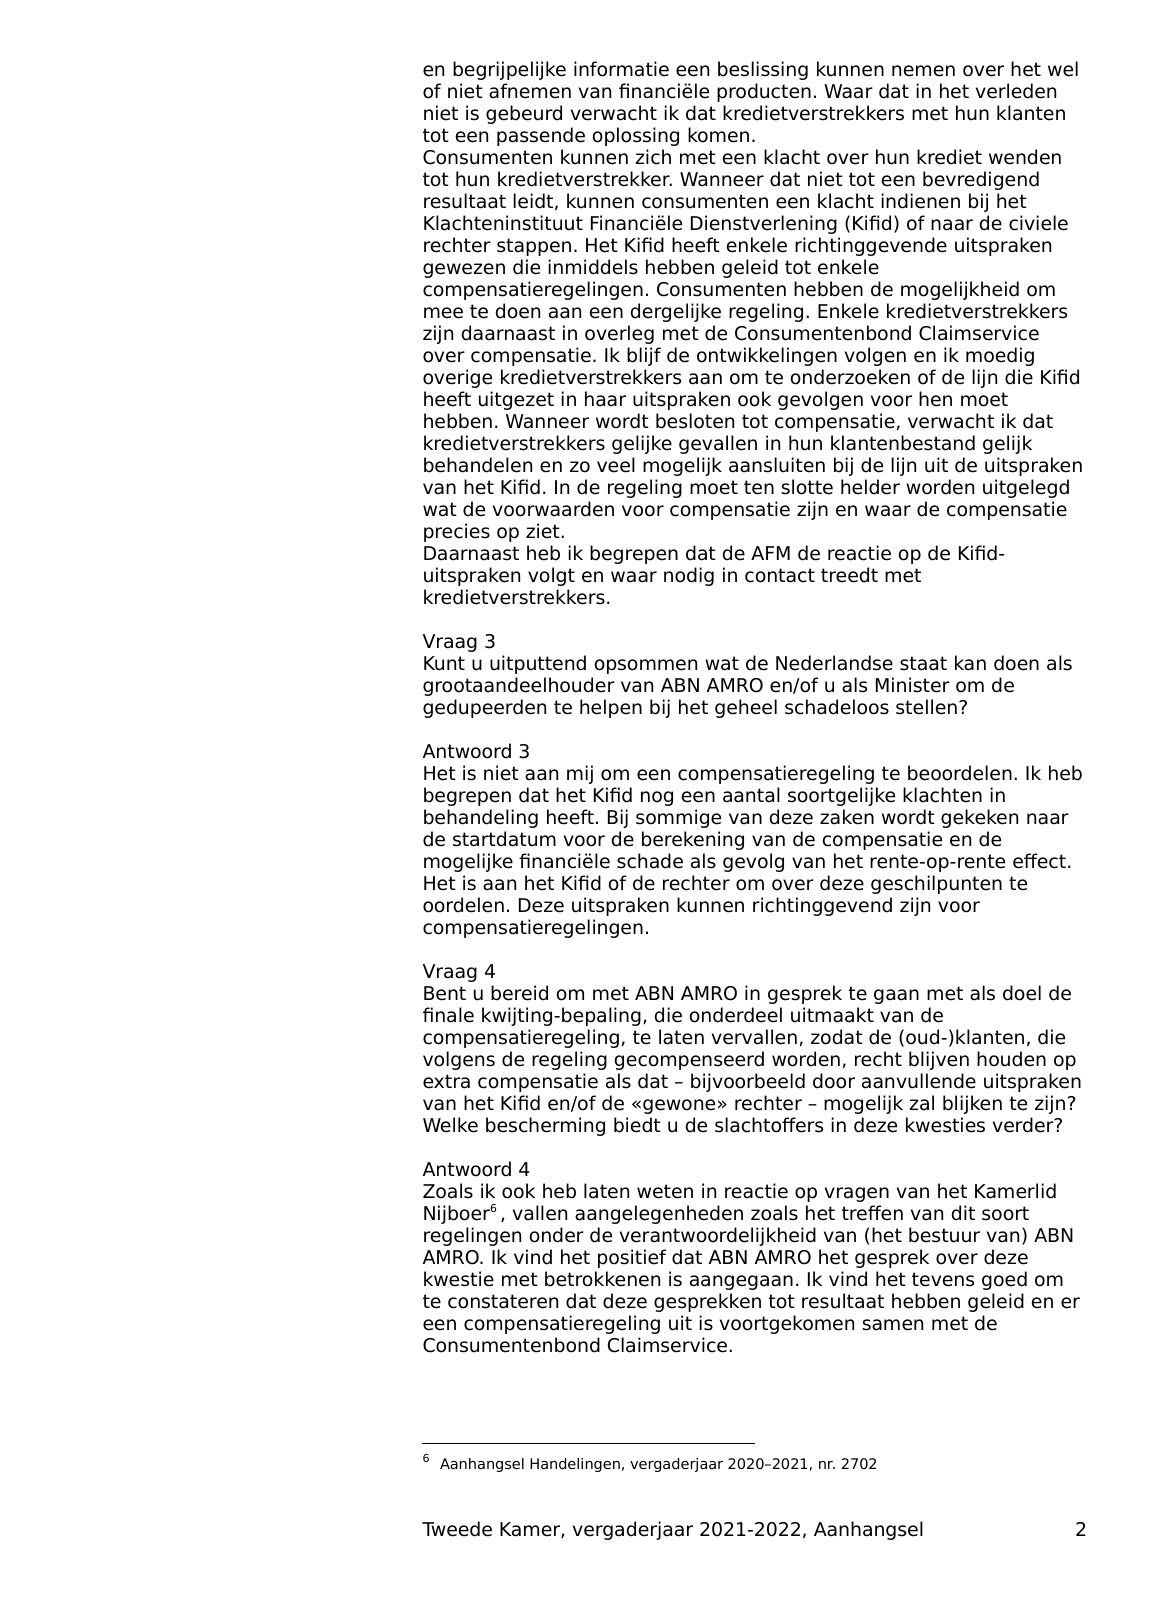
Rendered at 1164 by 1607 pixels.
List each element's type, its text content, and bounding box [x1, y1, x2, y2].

text Bent u bereid om met ABN AMRO in gesprek te gaan met als doel de finale kwijting-bepaling, die onderdeel uitmaakt van de compensatieregeling, te laten vervallen, zodat de (oud-)klanten, die volgens de regeling gecompenseerd worden, recht blijven houden op extra compensatie als dat – bijvoorbeeld door aanvullende uitspraken van het Kifid en/of de «gewone» rechter – mogelijk zal blijken te zijn? Welke bescherming biedt u de slachtoffers in deze kwesties verder? [422, 983, 1087, 1137]
text Het is niet aan mij om een compensatieregeling te beoordelen. Ik heb begrepen dat het Kifid nog een aantal soortgelijke klachten in behandeling heeft. Bij sommige van deze zaken wordt gekeken naar de startdatum voor de berekening van de compensatie en de mogelijke financiële schade als gevolg van het rente-op-rente effect. Het is aan het Kifid of de rechter om over deze geschilpunten te oordelen. Deze uitspraken kunnen richtinggevend zijn voor compensatieregelingen. [422, 763, 1087, 939]
text Antwoord 4 [422, 1159, 1087, 1181]
text Vraag 4 [422, 961, 1087, 983]
text Daarnaast heb ik begrepen dat de AFM de reactie op de Kifid-uitspraken volgt en waar nodig in contact treedt met kredietverstrekkers. [422, 543, 1087, 608]
text Consumenten kunnen zich met een klacht over hun krediet wenden tot hun kredietverstrekker. Wanneer dat niet tot een bevredigend resultaat leidt, kunnen consumenten een klacht indienen bij het Klachteninstituut Financiële Dienstverlening (Kifid) of naar de civiele rechter stappen. Het Kifid heeft enkele richtinggevende uitspraken gewezen die inmiddels hebben geleid tot enkele compensatieregelingen. Consumenten hebben de mogelijkheid om mee te doen aan een dergelijke regeling. Enkele kredietverstrekkers zijn daarnaast in overleg met de Consumentenbond Claimservice over compensatie. Ik blijf de ontwikkelingen volgen en ik moedig overige kredietverstrekkers aan om te onderzoeken of de lijn die Kifid heeft uitgezet in haar uitspraken ook gevolgen voor hen moet hebben. Wanneer wordt besloten tot compensatie, verwacht ik dat kredietverstrekkers gelijke gevallen in hun klantenbestand gelijk behandelen en zo veel mogelijk aansluiten bij de lijn uit de uitspraken van het Kifid. In de regeling moet ten slotte helder worden uitgelegd wat de voorwaarden voor compensatie zijn en waar de compensatie precies op ziet. [422, 147, 1087, 543]
text Antwoord 3 [422, 741, 1087, 763]
text en begrijpelijke informatie een beslissing kunnen nemen over het wel of niet afnemen van financiële producten. Waar dat in het verleden niet is gebeurd verwacht ik dat kredietverstrekkers met hun klanten tot een passende oplossing komen. [422, 59, 1087, 147]
text Aanhangsel Handelingen, vergaderjaar 2020–2021, nr. 2702 [422, 1452, 1087, 1474]
text Kunt u uitputtend opsommen wat de Nederlandse staat kan doen als grootaandeelhouder van ABN AMRO en/of u als Minister om de gedupeerden te helpen bij het geheel schadeloos stellen? [422, 653, 1087, 719]
text Zoals ik ook heb laten weten in reactie op vragen van het Kamerlid Nijboer, vallen aangelegenheden zoals het treffen van dit soort regelingen onder de verantwoordelijkheid van (het bestuur van) ABN AMRO. Ik vind het positief dat ABN AMRO het gesprek over deze kwestie met betrokkenen is aangegaan. Ik vind het tevens goed om te constateren dat deze gesprekken tot resultaat hebben geleid en er een compensatieregeling uit is voortgekomen samen met de Consumentenbond Claimservice. [422, 1181, 1087, 1357]
text Vraag 3 [422, 631, 1087, 653]
